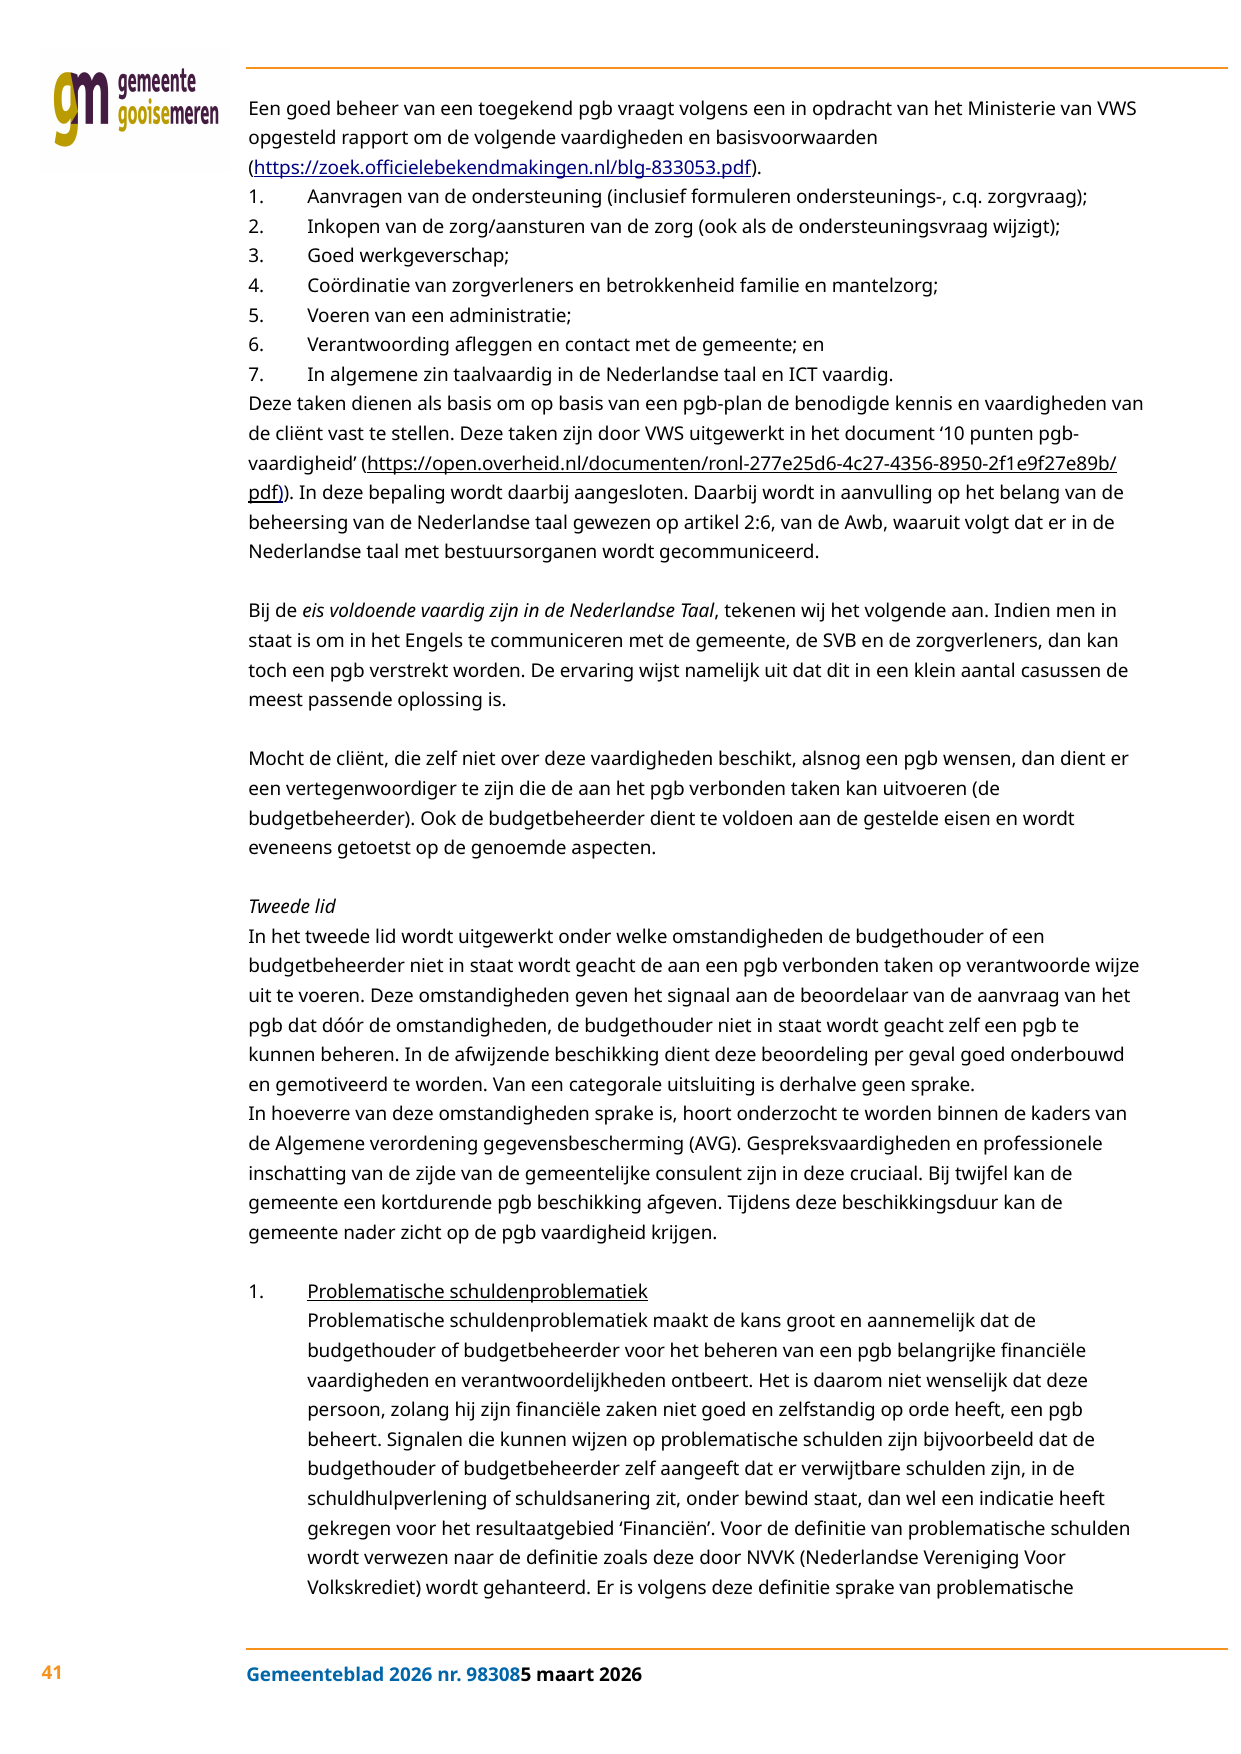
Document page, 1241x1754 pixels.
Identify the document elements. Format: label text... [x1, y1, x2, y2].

list Inkopen van de zorg/aansturen van de zorg (ook als de ondersteuningsvraag wijzigt); [248, 213, 1152, 239]
list Problematische schuldenproblematiek maakt de kans groot en aannemelijk dat de budgethouder of budgetbeheerder voor het beheren van een pgb belangrijke financiële vaardigheden en verantwoordelijkheden ontbeert. Het is daarom niet wenselijk dat deze persoon, zolang hij zijn financiële zaken niet goed en zelfstandig op orde heeft, een pgb beheert. Signalen die kunnen wijzen op problematische schulden zijn bijvoorbeeld dat de budgethouder of budgetbeheerder zelf aangeeft dat er verwijtbare schulden zijn, in de schuldhulpverlening of schuldsanering zit, onder bewind staat, dan wel een indicatie heeft gekregen voor het resultaatgebied ‘Financiën’. Voor de definitie van problematische schulden wordt verwezen naar de definitie zoals deze door NVVK (Nederlandse Vereniging Voor Volkskrediet) wordt gehanteerd. Er is volgens deze definitie sprake van problematische [248, 1308, 1152, 1600]
text Mocht de cliënt, die zelf niet over deze vaardigheden beschikt, alsnog een pgb wensen, dan dient er een vertegenwoordiger te zijn die de aan het pgb verbonden taken kan uitvoeren (de budgetbeheerder). Ook de budgetbeheerder dient te voldoen aan de gestelde eisen en wordt eveneens getoetst op de genoemde aspecten. [248, 746, 1152, 860]
list Coördinatie van zorgverleners en betrokkenheid familie en mantelzorg; [248, 272, 1152, 298]
picture [41, 47, 231, 172]
text Een goed beheer van een toegekend pgb vraagt volgens een in opdracht van het Ministerie van VWS opgesteld rapport om de volgende vaardigheden en basisvoorwaarden (https://zoek.officielebekendmakingen.nl/blg-833053.pdf). [248, 95, 1152, 180]
text Tweede lid [248, 893, 1152, 919]
list Goed werkgeverschap; [248, 243, 1152, 268]
text In het tweede lid wordt uitgewerkt onder welke omstandigheden de budgethouder of een budgetbeheerder niet in staat wordt geacht de aan een pgb verbonden taken op verantwoorde wijze uit te voeren. Deze omstandigheden geven het signaal aan de beoordelaar van de aanvraag van het pgb dat dóór de omstandigheden, de budgethouder niet in staat wordt geacht zelf een pgb te kunnen beheren. In de afwijzende beschikking dient deze beoordeling per geval goed onderbouwd en gemotiveerd te worden. Van een categorale uitsluiting is derhalve geen sprake. [248, 923, 1152, 1097]
text Bij de eis voldoende vaardig zijn in de Nederlandse Taal, tekenen wij het volgende aan. Indien men in staat is om in het Engels te communiceren met de gemeente, de SVB en de zorgverleners, dan kan toch een pgb verstrekt worden. De ervaring wijst namelijk uit dat dit in een klein aantal casussen de meest passende oplossing is. [248, 598, 1152, 712]
text In hoeverre van deze omstandigheden sprake is, hoort onderzocht te worden binnen de kaders van de Algemene verordening gegevensbescherming (AVG). Gespreksvaardigheden en professionele inschatting van de zijde van de gemeentelijke consulent zijn in deze cruciaal. Bij twijfel kan de gemeente een kortdurende pgb beschikking afgeven. Tijdens deze beschikkingsduur kan de gemeente nader zicht op de pgb vaardigheid krijgen. [248, 1101, 1152, 1245]
text Deze taken dienen als basis om op basis van een pgb-plan de benodigde kennis en vaardigheden van de cliënt vast te stellen. Deze taken zijn door VWS uitgewerkt in het document ‘10 punten pgb-vaardigheid’ (https://open.overheid.nl/documenten/ronl-277e25d6-4c27-4356-8950-2f1e9f27e89b/pdf)). In deze bepaling wordt daarbij aangesloten. Daarbij wordt in aanvulling op het belang van de beheersing van de Nederlandse taal gewezen op artikel 2:6, van de Awb, waaruit volgt dat er in de Nederlandse taal met bestuursorganen wordt gecommuniceerd. [248, 391, 1152, 564]
list Aanvragen van de ondersteuning (inclusief formuleren ondersteunings-, c.q. zorgvraag); [248, 183, 1152, 209]
list Voeren van een administratie; [248, 302, 1152, 328]
list Verantwoording afleggen en contact met de gemeente; en [248, 331, 1152, 357]
list Problematische schuldenproblematiek [248, 1278, 1152, 1304]
list In algemene zin taalvaardig in de Nederlandse taal en ICT vaardig. [248, 361, 1152, 387]
